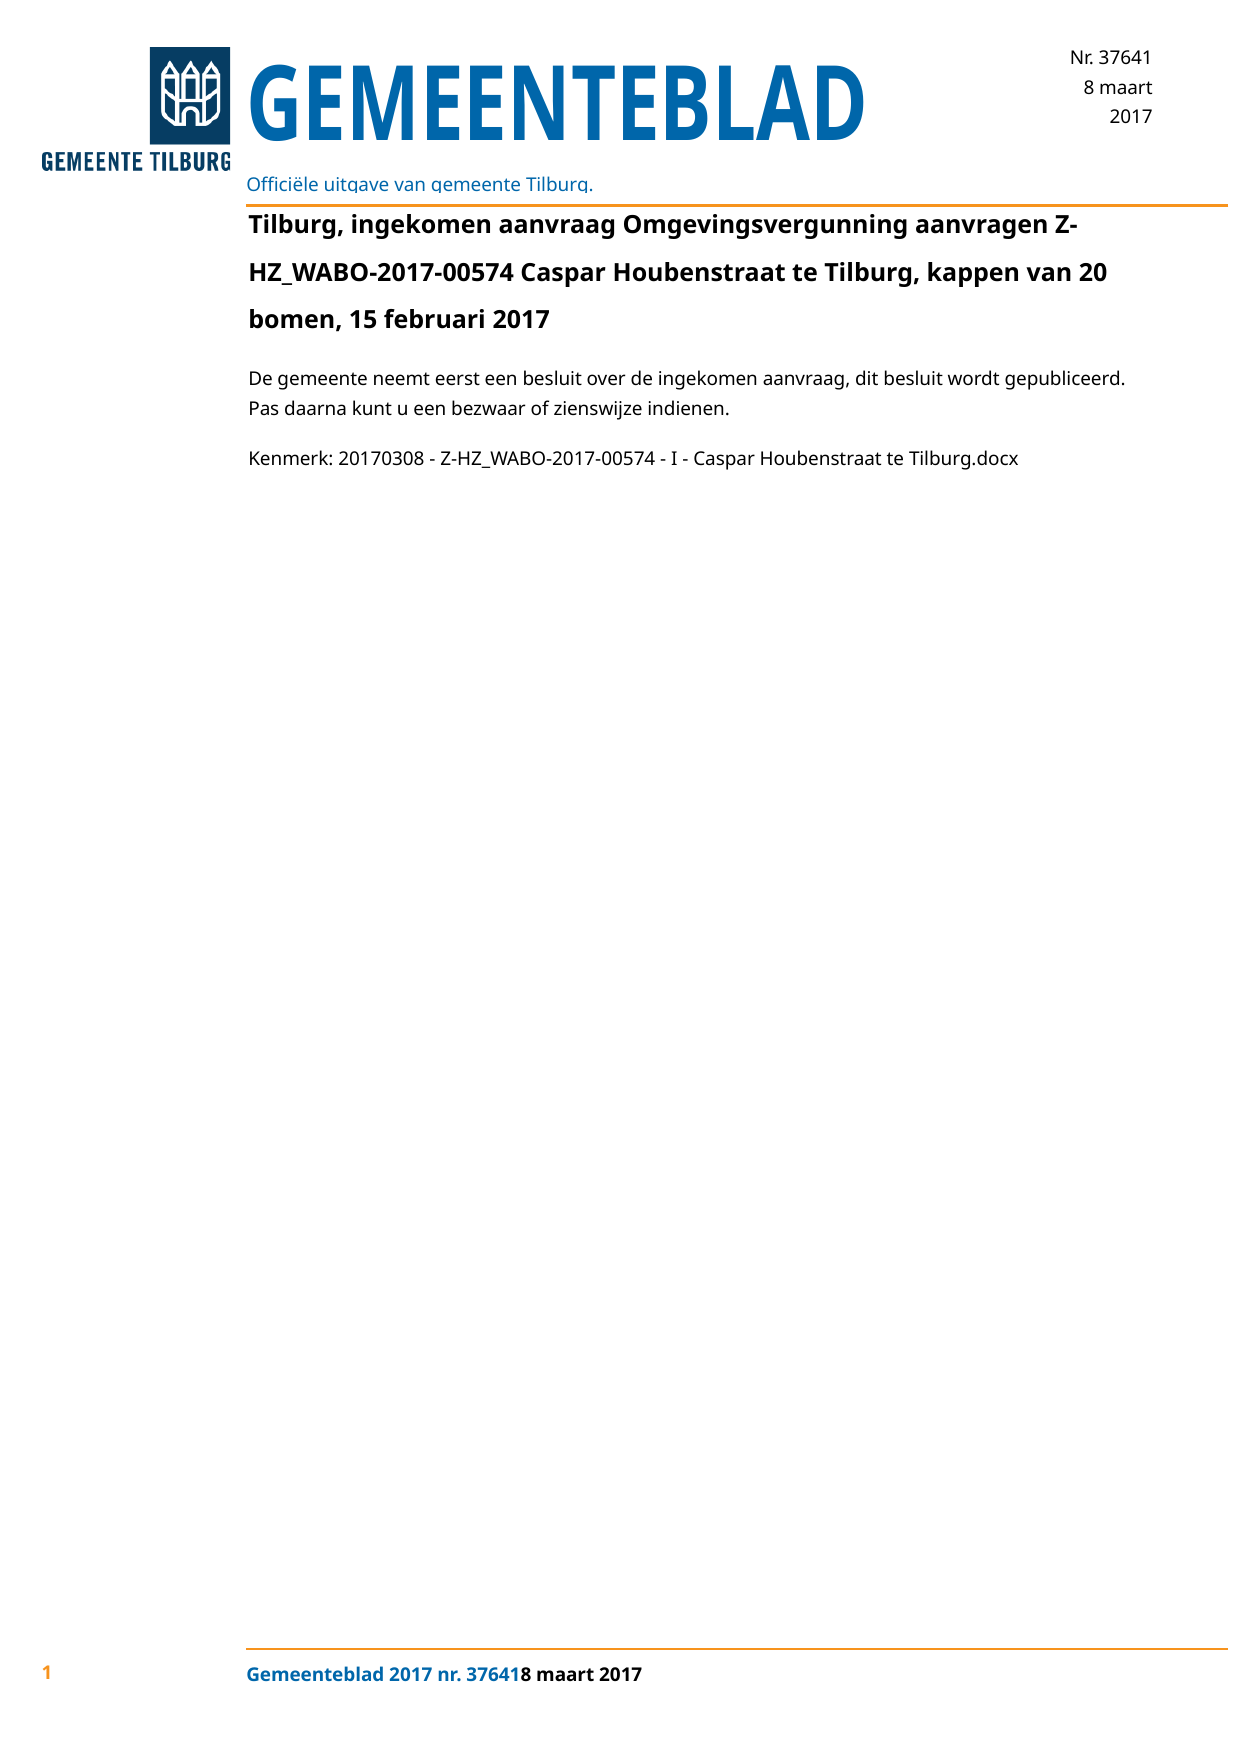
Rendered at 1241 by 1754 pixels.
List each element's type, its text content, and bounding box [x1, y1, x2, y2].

text De gemeente neemt eerst een besluit over de ingekomen aanvraag, dit besluit wordt gepubliceerd. Pas daarna kunt u een bezwaar of zienswijze indienen. [248, 366, 1152, 421]
picture [41, 47, 231, 172]
text Kenmerk: 20170308 - Z-HZ_WABO-2017-00574 - I - Caspar Houbenstraat te Tilburg.docx [248, 446, 1152, 471]
text Tilburg, ingekomen aanvraag Omgevingsvergunning aanvragen Z-HZ_WABO-2017-00574 Caspar Houbenstraat te Tilburg, kappen van 20 bomen, 15 februari 2017 [248, 207, 1152, 336]
